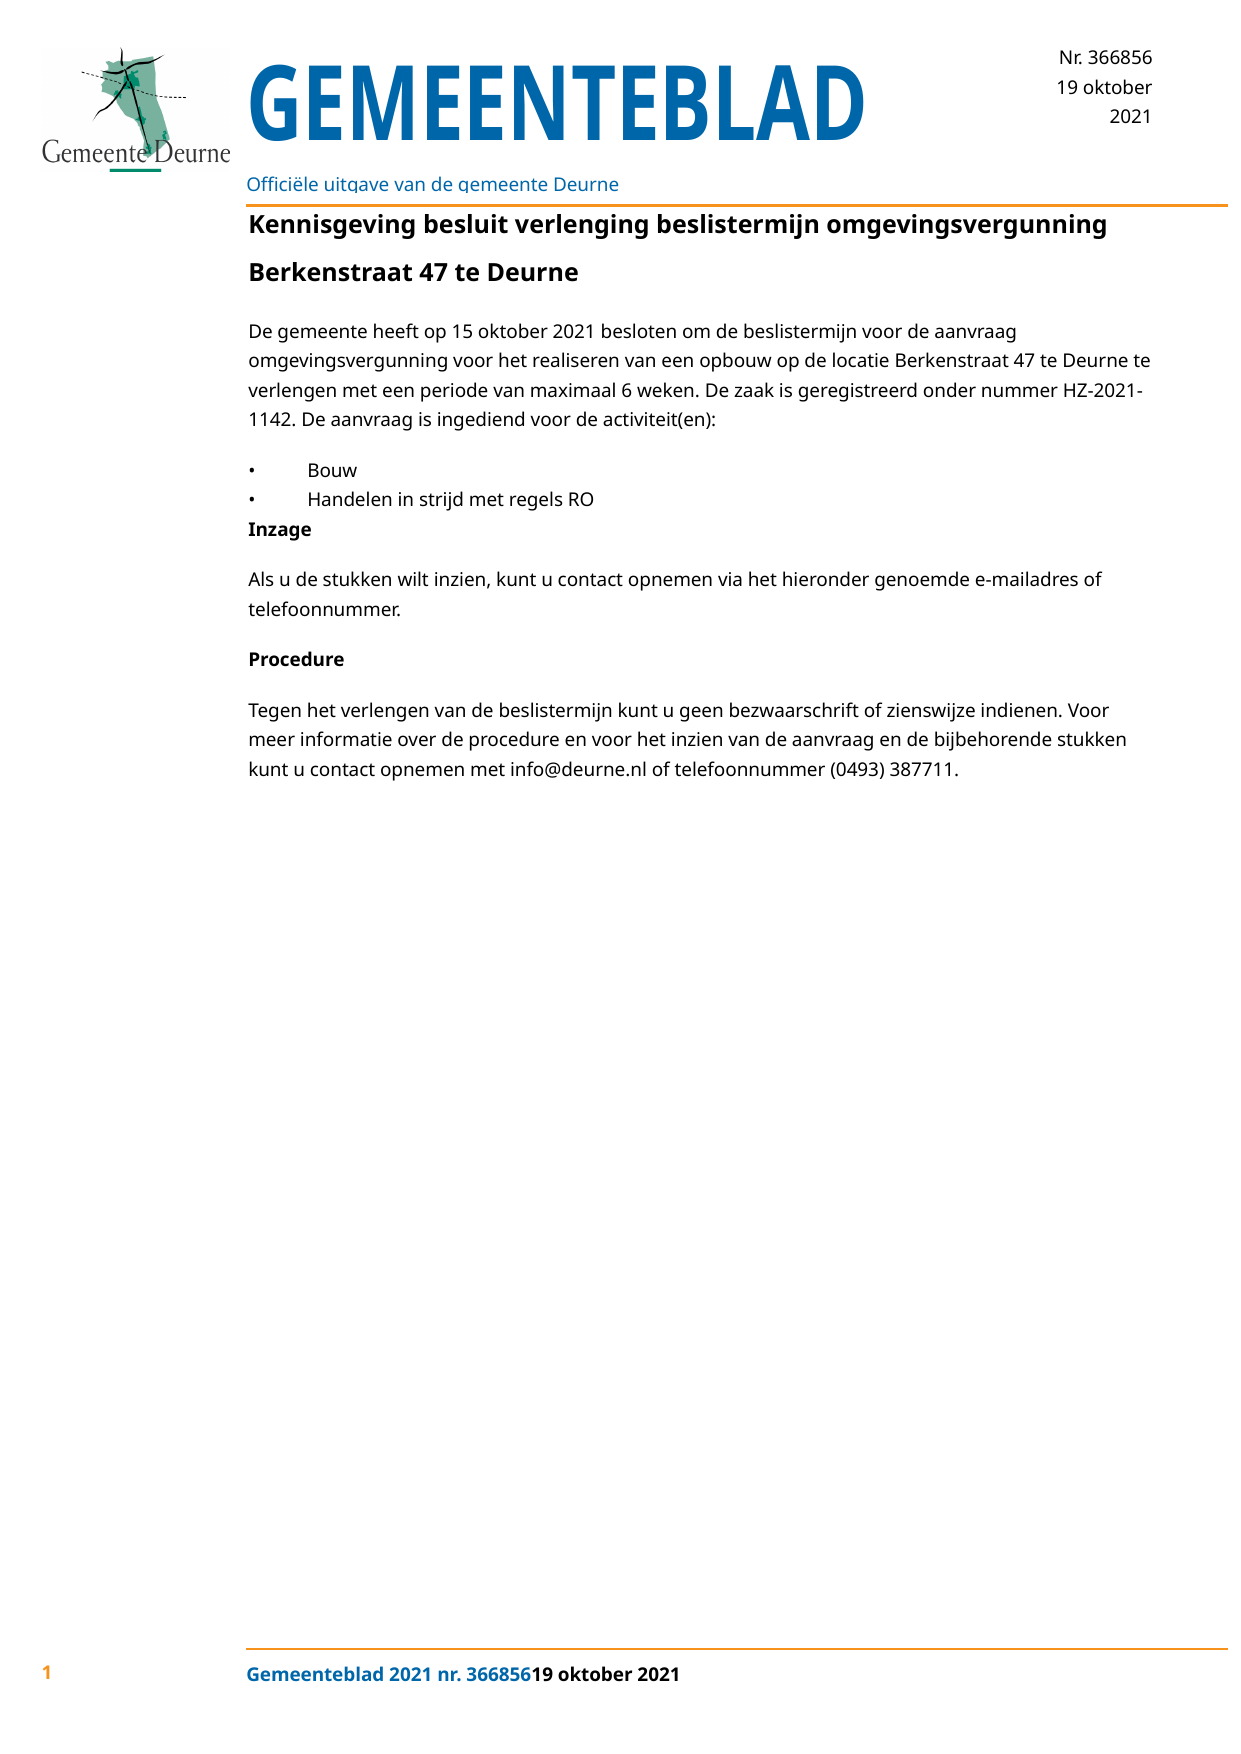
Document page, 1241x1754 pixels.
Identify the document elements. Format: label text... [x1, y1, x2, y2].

list Bouw [248, 457, 1152, 483]
text Inzage [248, 516, 1152, 542]
text De gemeente heeft op 15 oktober 2021 besloten om de beslistermijn voor de aanvraag omgevingsvergunning voor het realiseren van een opbouw op de locatie Berkenstraat 47 te Deurne te verlengen met een periode van maximaal 6 weken. De zaak is geregistreerd onder nummer HZ-2021-1142. De aanvraag is ingediend voor de activiteit(en): [248, 318, 1152, 432]
text Kennisgeving besluit verlenging beslistermijn omgevingsvergunning Berkenstraat 47 te Deurne [248, 207, 1152, 288]
picture [41, 47, 231, 172]
text Tegen het verlengen van de beslistermijn kunt u geen bezwaarschrift of zienswijze indienen. Voor meer informatie over de procedure en voor het inzien van de aanvraag en de bijbehorende stukken kunt u contact opnemen met info@deurne.nl of telefoonnummer (0493) 387711. [248, 697, 1152, 782]
text Als u de stukken wilt inzien, kunt u contact opnemen via het hieronder genoemde e-mailadres of telefoonnummer. [248, 567, 1152, 622]
text Procedure [248, 647, 1152, 672]
list Handelen in strijd met regels RO [248, 487, 1152, 512]
